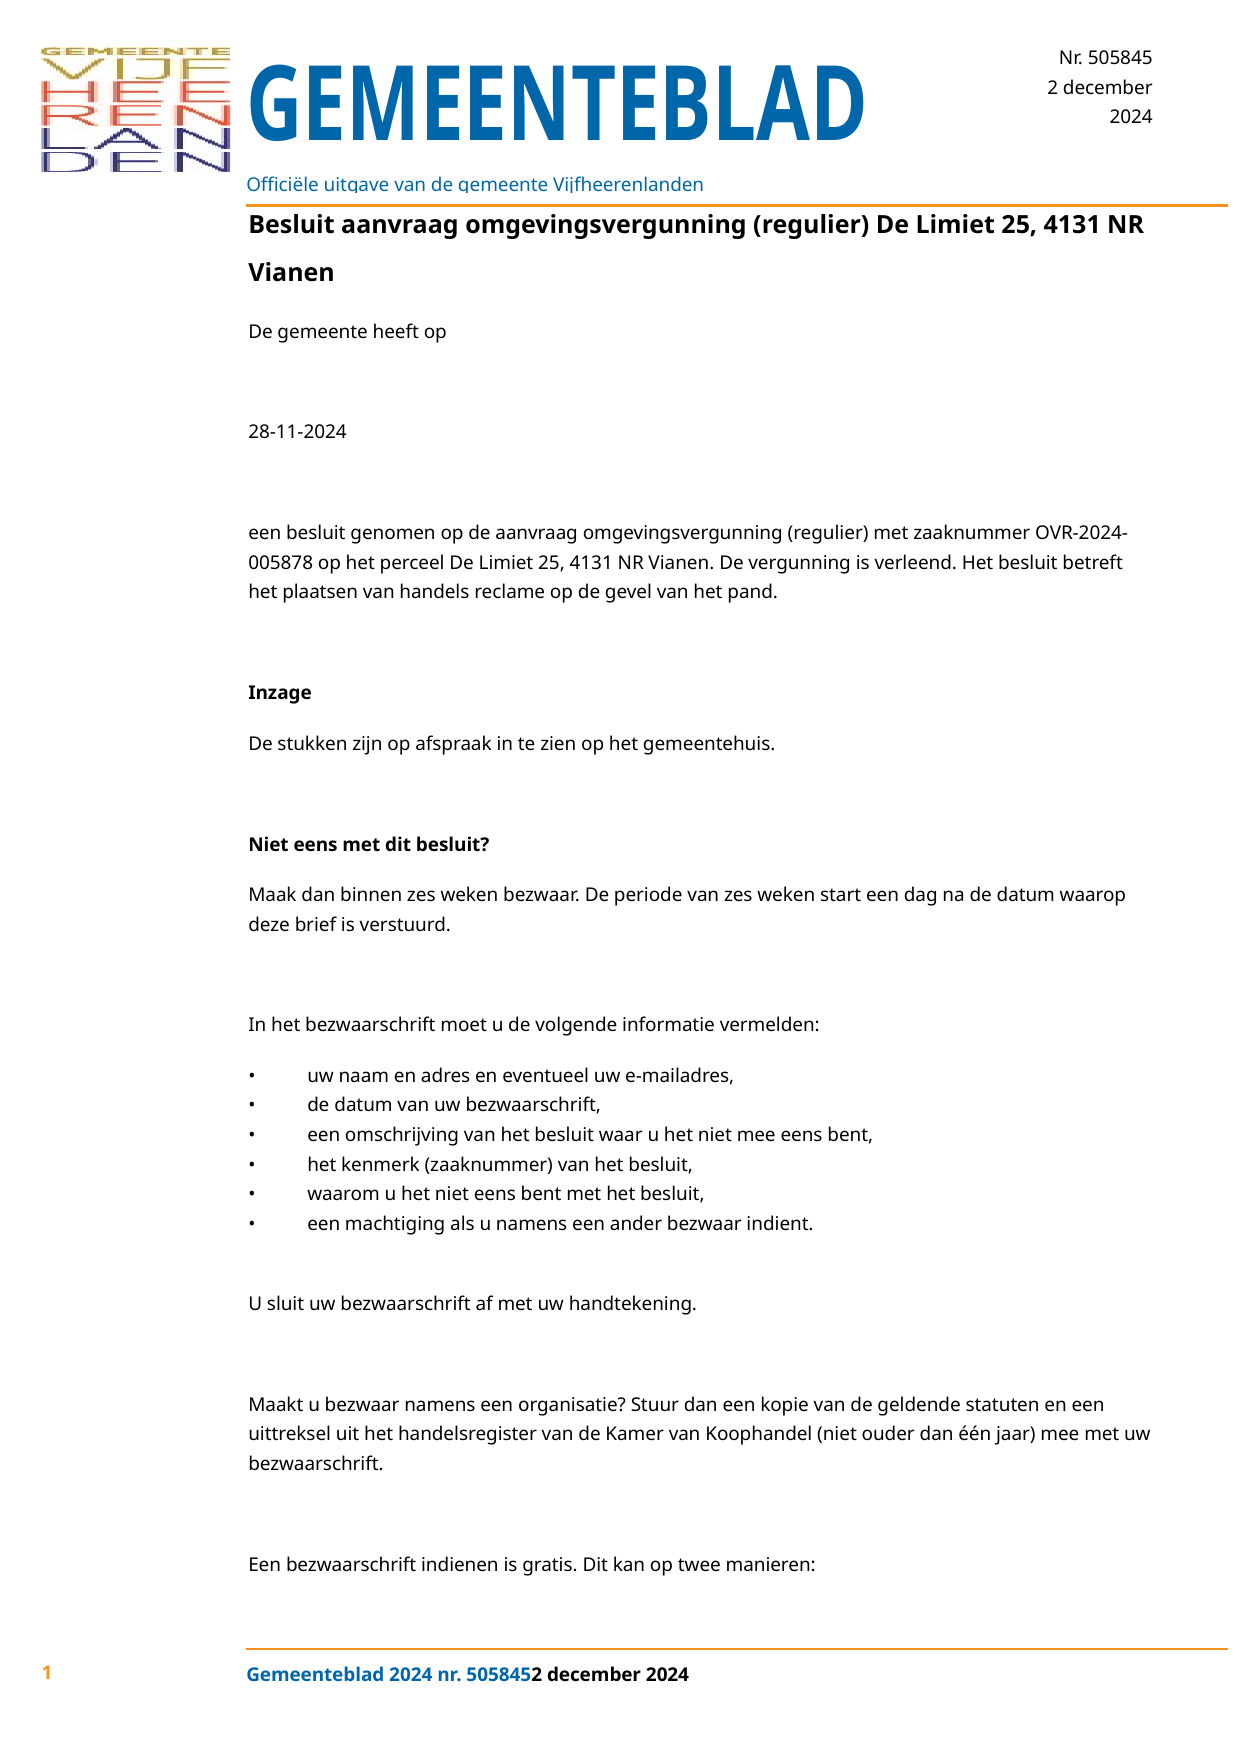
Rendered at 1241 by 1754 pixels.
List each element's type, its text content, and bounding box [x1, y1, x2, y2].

list de datum van uw bezwaarschrift, [248, 1092, 1152, 1117]
text 28-11-2024 [248, 419, 1152, 444]
text De stukken zijn op afspraak in te zien op het gemeentehuis. [248, 730, 1152, 756]
picture [41, 47, 231, 172]
list een omschrijving van het besluit waar u het niet mee eens bent, [248, 1121, 1152, 1147]
list waarom u het niet eens bent met het besluit, [248, 1180, 1152, 1206]
text Een bezwaarschrift indienen is gratis. Dit kan op twee manieren: [248, 1551, 1152, 1577]
list een machtiging als u namens een ander bezwaar indient. [248, 1210, 1152, 1236]
list uw naam en adres en eventueel uw e-mailadres, [248, 1062, 1152, 1088]
text een besluit genomen op de aanvraag omgevingsvergunning (regulier) met zaaknummer OVR-2024-005878 op het perceel De Limiet 25, 4131 NR Vianen. De vergunning is verleend. Het besluit betreft het plaatsen van handels reclame op de gevel van het pand. [248, 519, 1152, 604]
text Niet eens met dit besluit? [248, 831, 1152, 857]
text U sluit uw bezwaarschrift af met uw handtekening. [248, 1290, 1152, 1316]
text Inzage [248, 679, 1152, 705]
text In het bezwaarschrift moet u de volgende informatie vermelden: [248, 1012, 1152, 1037]
text Besluit aanvraag omgevingsvergunning (regulier) De Limiet 25, 4131 NR Vianen [248, 207, 1152, 288]
text De gemeente heeft op [248, 318, 1152, 344]
list het kenmerk (zaaknummer) van het besluit, [248, 1151, 1152, 1177]
text Maak dan binnen zes weken bezwaar. De periode van zes weken start een dag na de datum waarop deze brief is verstuurd. [248, 881, 1152, 937]
text Maakt u bezwaar namens een organisatie? Stuur dan een kopie van de geldende statuten en een uittreksel uit het handelsregister van de Kamer van Koophandel (niet ouder dan één jaar) mee met uw bezwaarschrift. [248, 1391, 1152, 1476]
